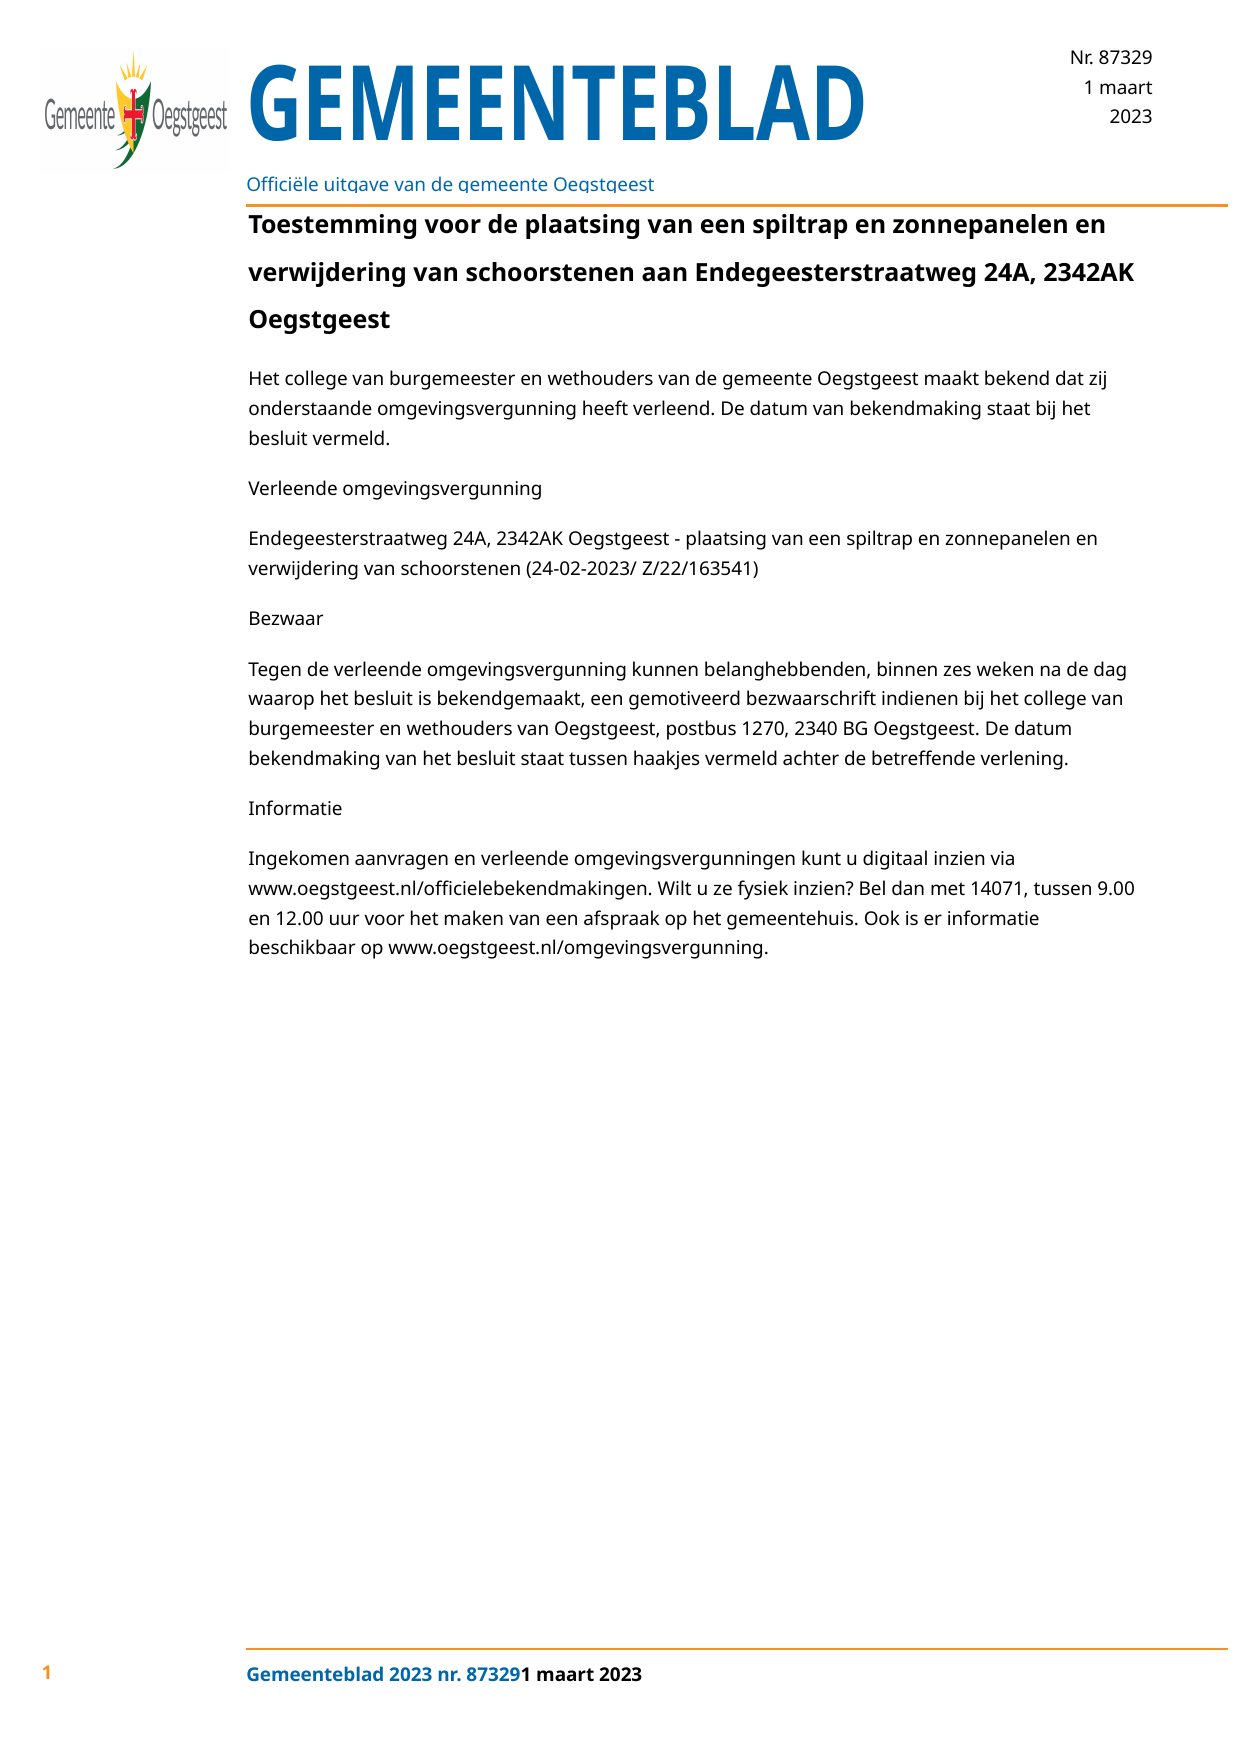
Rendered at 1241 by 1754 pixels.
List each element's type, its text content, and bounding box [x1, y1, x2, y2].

text Tegen de verleende omgevingsvergunning kunnen belanghebbenden, binnen zes weken na de dag waarop het besluit is bekendgemaakt, een gemotiveerd bezwaarschrift indienen bij het college van burgemeester en wethouders van Oegstgeest, postbus 1270, 2340 BG Oegstgeest. De datum bekendmaking van het besluit staat tussen haakjes vermeld achter de betreffende verlening. [248, 656, 1152, 770]
text Verleende omgevingsvergunning [248, 475, 1152, 501]
text Endegeesterstraatweg 24A, 2342AK Oegstgeest - plaatsing van een spiltrap en zonnepanelen en verwijdering van schoorstenen (24-02-2023/ Z/22/163541) [248, 526, 1152, 581]
text Ingekomen aanvragen en verleende omgevingsvergunningen kunt u digitaal inzien via www.oegstgeest.nl/officielebekendmakingen. Wilt u ze fysiek inzien? Bel dan met 14071, tussen 9.00 en 12.00 uur voor het maken van een afspraak op het gemeentehuis. Ook is er informatie beschikbaar op www.oegstgeest.nl/omgevingsvergunning. [248, 846, 1152, 960]
text Informatie [248, 795, 1152, 821]
text Toestemming voor de plaatsing van een spiltrap en zonnepanelen en verwijdering van schoorstenen aan Endegeesterstraatweg 24A, 2342AK Oegstgeest [248, 207, 1152, 336]
text Het college van burgemeester en wethouders van de gemeente Oegstgeest maakt bekend dat zij onderstaande omgevingsvergunning heeft verleend. De datum van bekendmaking staat bij het besluit vermeld. [248, 366, 1152, 450]
picture [41, 47, 231, 172]
text Bezwaar [248, 606, 1152, 631]
